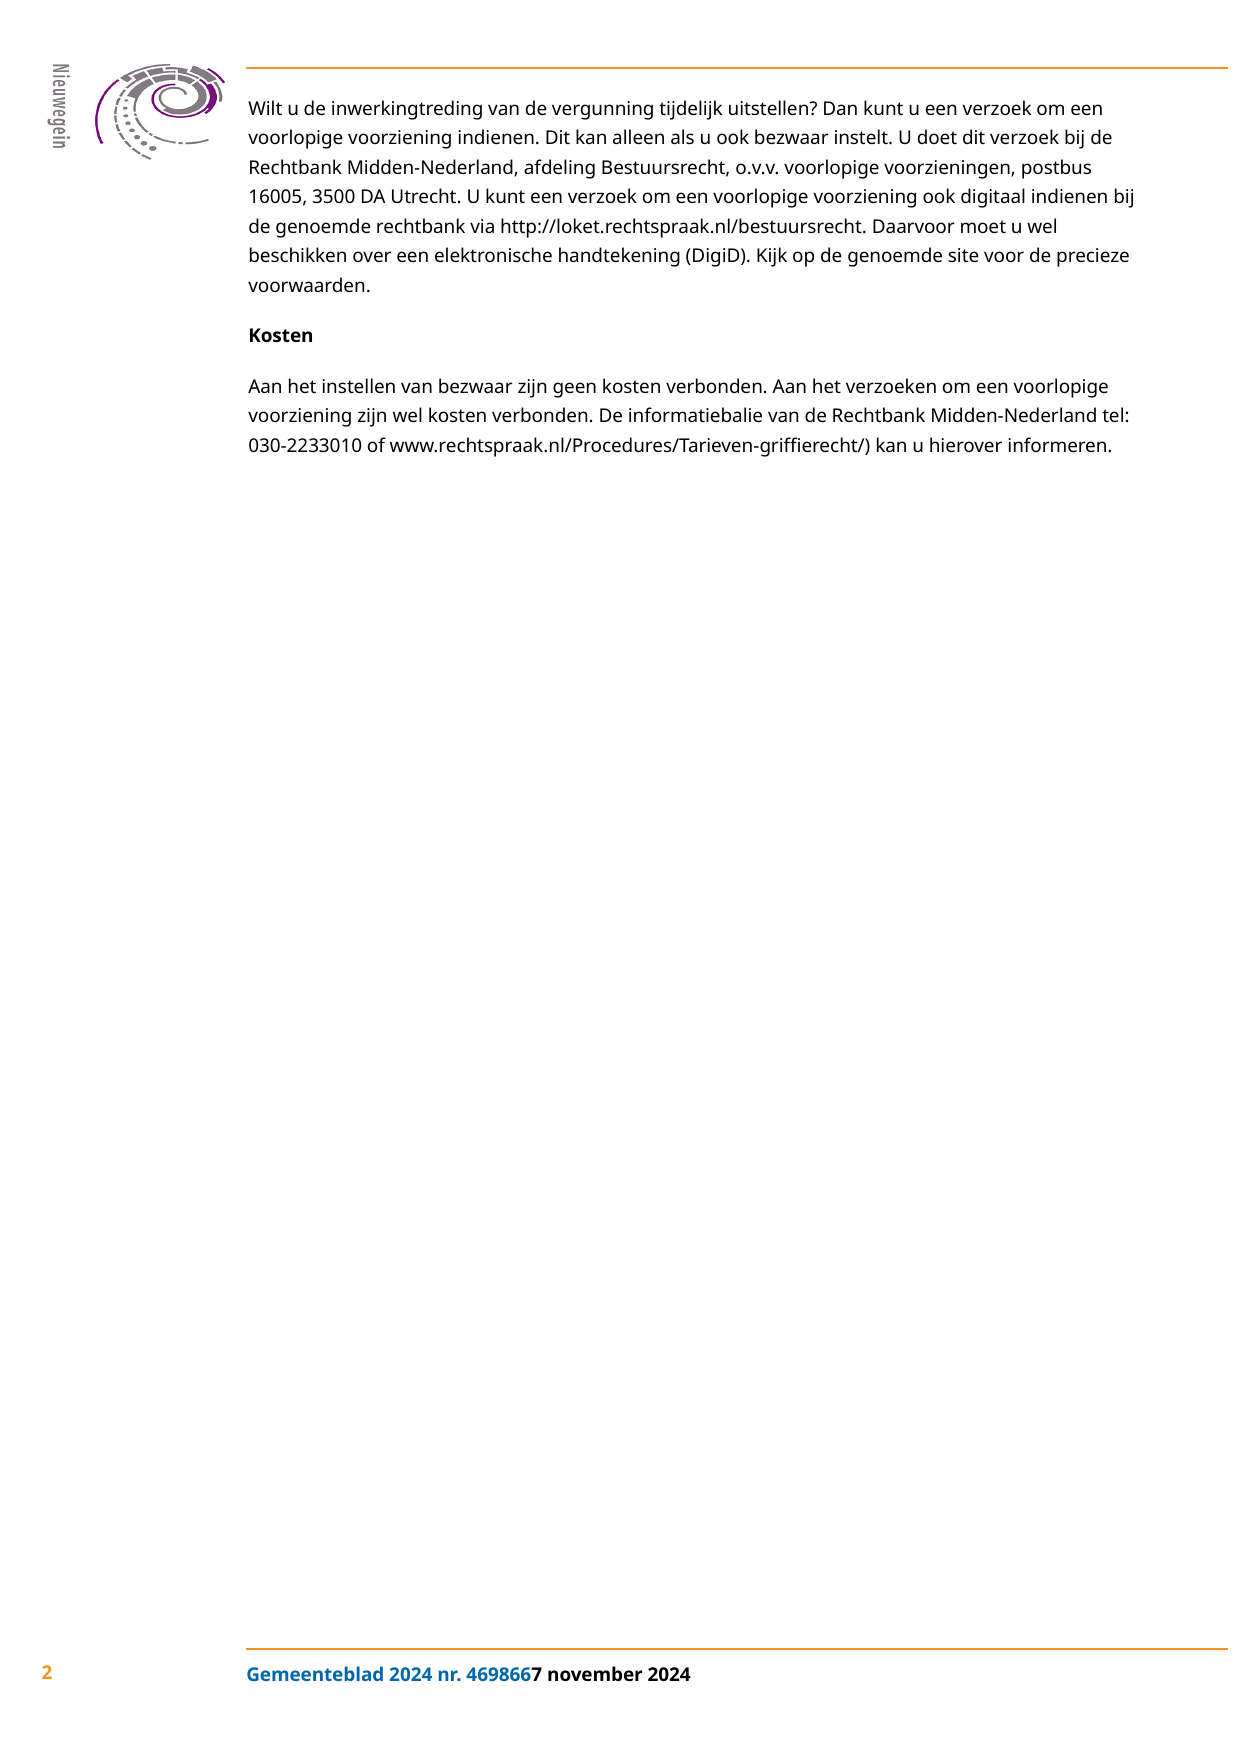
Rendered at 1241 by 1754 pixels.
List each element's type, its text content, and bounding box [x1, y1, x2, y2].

text Wilt u de inwerkingtreding van de vergunning tijdelijk uitstellen? Dan kunt u een verzoek om een voorlopige voorziening indienen. Dit kan alleen als u ook bezwaar instelt. U doet dit verzoek bij de Rechtbank Midden-Nederland, afdeling Bestuursrecht, o.v.v. voorlopige voorzieningen, postbus 16005, 3500 DA Utrecht. U kunt een verzoek om een voorlopige voorziening ook digitaal indienen bij de genoemde rechtbank via http://loket.rechtspraak.nl/bestuursrecht. Daarvoor moet u wel beschikken over een elektronische handtekening (DigiD). Kijk op de genoemde site voor de precieze voorwaarden. [248, 95, 1152, 298]
text Aan het instellen van bezwaar zijn geen kosten verbonden. Aan het verzoeken om een voorlopige voorziening zijn wel kosten verbonden. De informatiebalie van de Rechtbank Midden-Nederland tel: 030-2233010 of www.rechtspraak.nl/Procedures/Tarieven-griffierecht/) kan u hierover informeren. [248, 373, 1152, 458]
picture [41, 47, 231, 172]
text Kosten [248, 323, 1152, 348]
